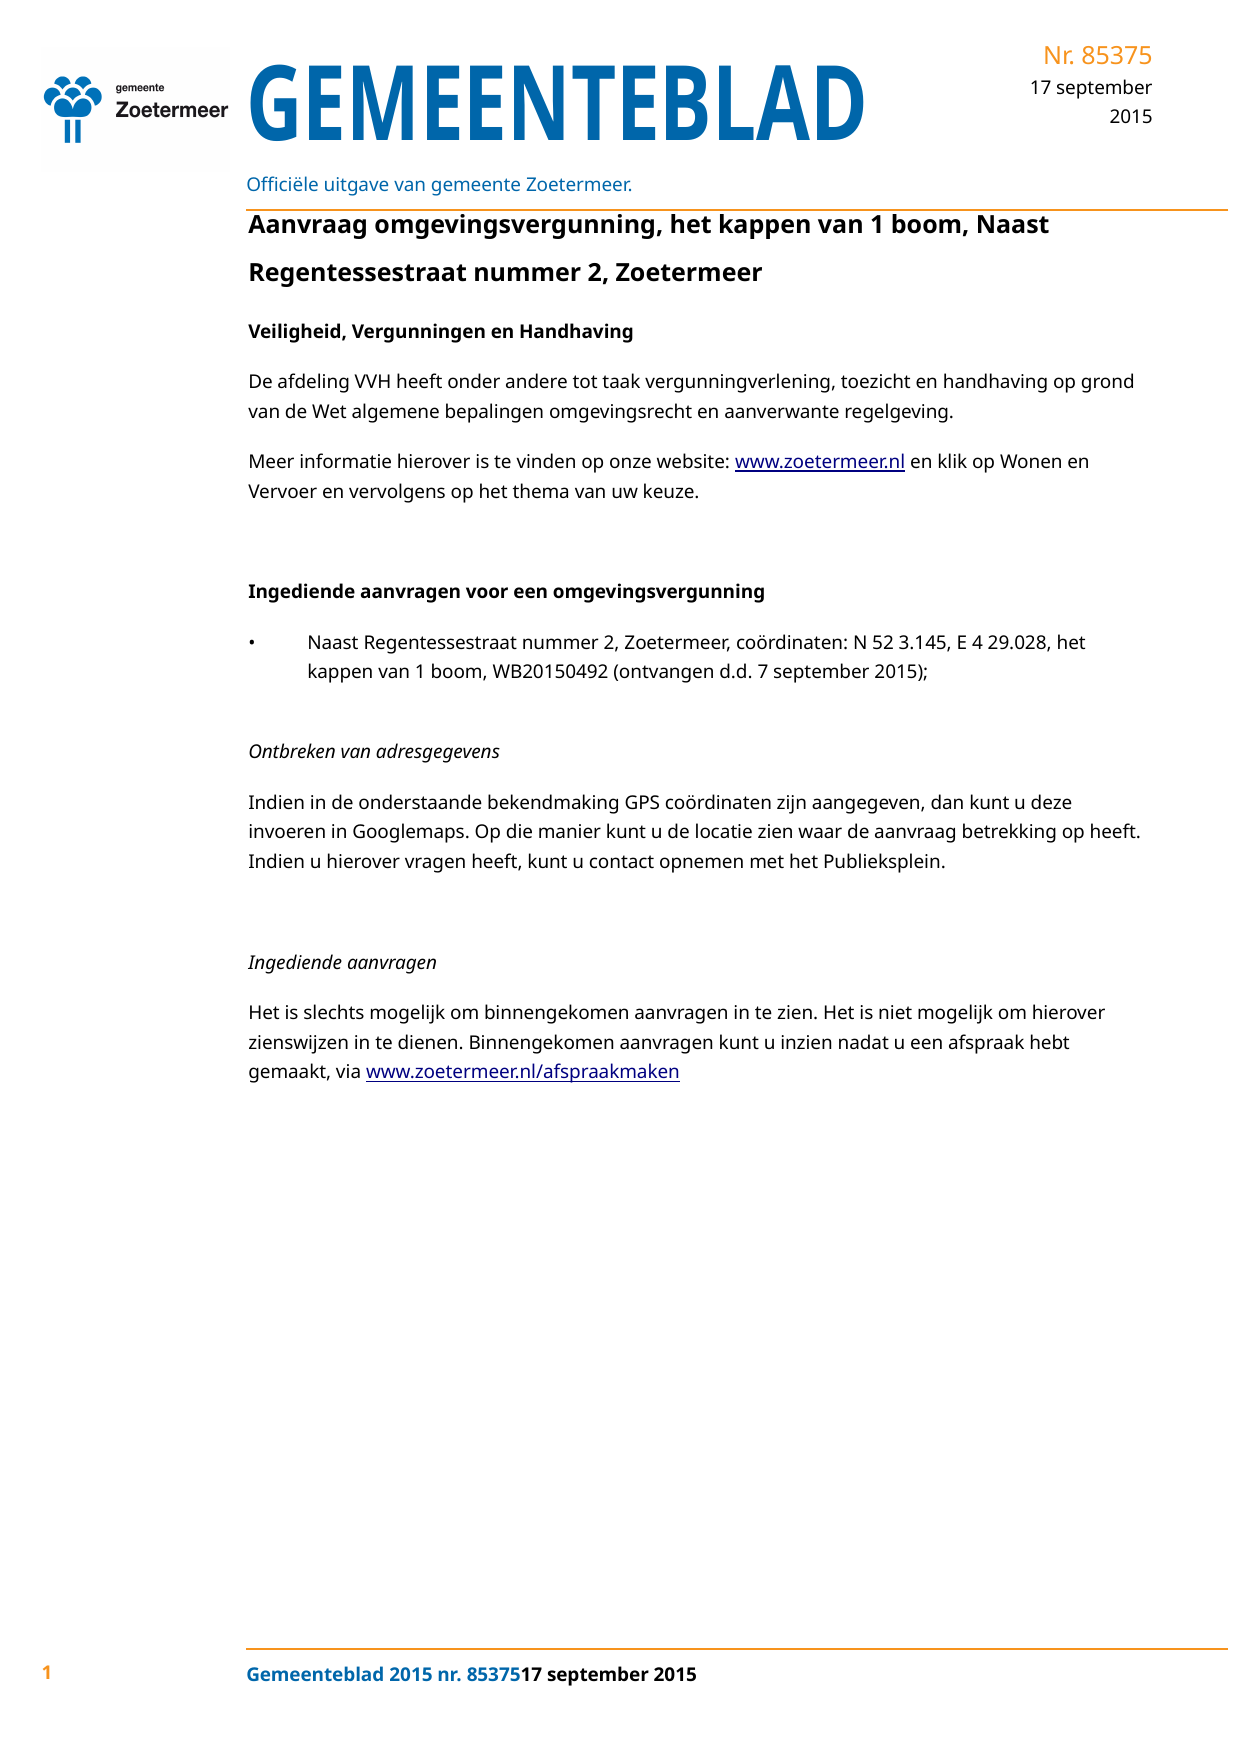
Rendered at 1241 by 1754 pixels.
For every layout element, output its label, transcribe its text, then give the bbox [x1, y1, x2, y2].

text Veiligheid, Vergunningen en Handhaving [248, 318, 1152, 344]
list Naast Regentessestraat nummer 2, Zoetermeer, coördinaten: N 52 3.145, E 4 29.028, het kappen van 1 boom, WB20150492 (ontvangen d.d. 7 september 2015); [248, 629, 1152, 684]
text Ontbreken van adresgegevens [248, 739, 1152, 764]
text Aanvraag omgevingsvergunning, het kappen van 1 boom, Naast Regentessestraat nummer 2, Zoetermeer [248, 211, 1152, 288]
text Het is slechts mogelijk om binnengekomen aanvragen in te zien. Het is niet mogelijk om hierover zienswijzen in te dienen. Binnengekomen aanvragen kunt u inzien nadat u een afspraak hebt gemaakt, via www.zoetermeer.nl/afspraakmaken [248, 999, 1152, 1084]
text Meer informatie hierover is te vinden op onze website: www.zoetermeer.nl en klik op Wonen en Vervoer en vervolgens op het thema van uw keuze. [248, 448, 1152, 504]
text Ingediende aanvragen [248, 949, 1152, 975]
text Ingediende aanvragen voor een omgevingsvergunning [248, 579, 1152, 604]
text De afdeling VVH heeft onder andere tot taak vergunningverlening, toezicht en handhaving op grond van de Wet algemene bepalingen omgevingsrecht en aanverwante regelgeving. [248, 368, 1152, 424]
text Indien in de onderstaande bekendmaking GPS coördinaten zijn aangegeven, dan kunt u deze invoeren in Googlemaps. Op die manier kunt u de locatie zien waar de aanvraag betrekking op heeft. Indien u hierover vragen heeft, kunt u contact opnemen met het Publieksplein. [248, 789, 1152, 874]
picture [41, 47, 231, 172]
